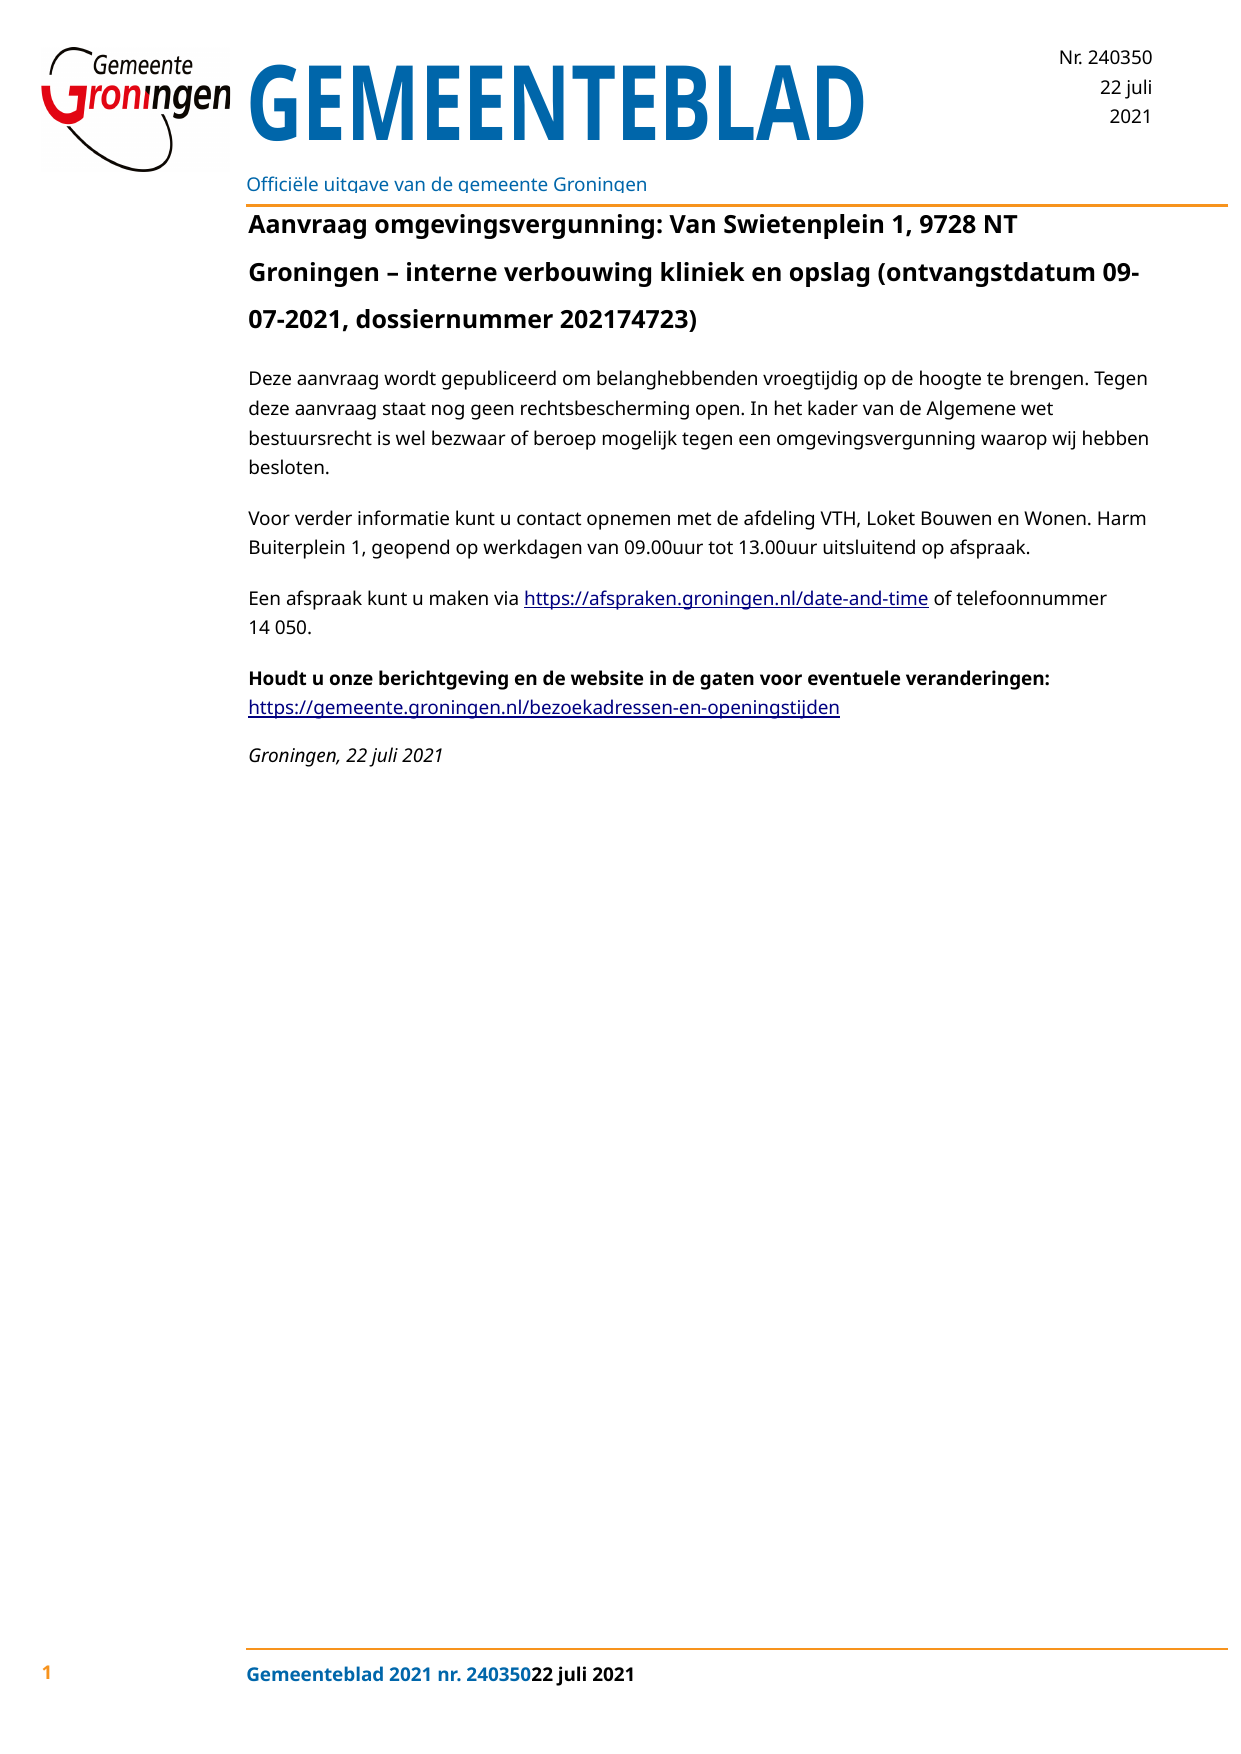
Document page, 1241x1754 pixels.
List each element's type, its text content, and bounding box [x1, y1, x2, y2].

text Deze aanvraag wordt gepubliceerd om belanghebbenden vroegtijdig op de hoogte te brengen. Tegen deze aanvraag staat nog geen rechtsbescherming open. In het kader van de Algemene wet bestuursrecht is wel bezwaar of beroep mogelijk tegen een omgevingsvergunning waarop wij hebben besloten. [248, 366, 1152, 480]
text Groningen, 22 juli 2021 [248, 742, 1152, 768]
text Houdt u onze berichtgeving en de website in de gaten voor eventuele veranderingen: https://gemeente.groningen.nl/bezoekadressen-en-openingstijden [248, 665, 1152, 720]
text Aanvraag omgevingsvergunning: Van Swietenplein 1, 9728 NT Groningen – interne verbouwing kliniek en opslag (ontvangstdatum 09-07-2021, dossiernummer 202174723) [248, 207, 1152, 336]
text Voor verder informatie kunt u contact opnemen met de afdeling VTH, Loket Bouwen en Wonen. Harm Buiterplein 1, geopend op werkdagen van 09.00uur tot 13.00uur uitsluitend op afspraak. [248, 505, 1152, 560]
text Een afspraak kunt u maken via https://afspraken.groningen.nl/date-and-time of telefoonnummer 14 050. [248, 585, 1152, 640]
picture [41, 47, 231, 172]
